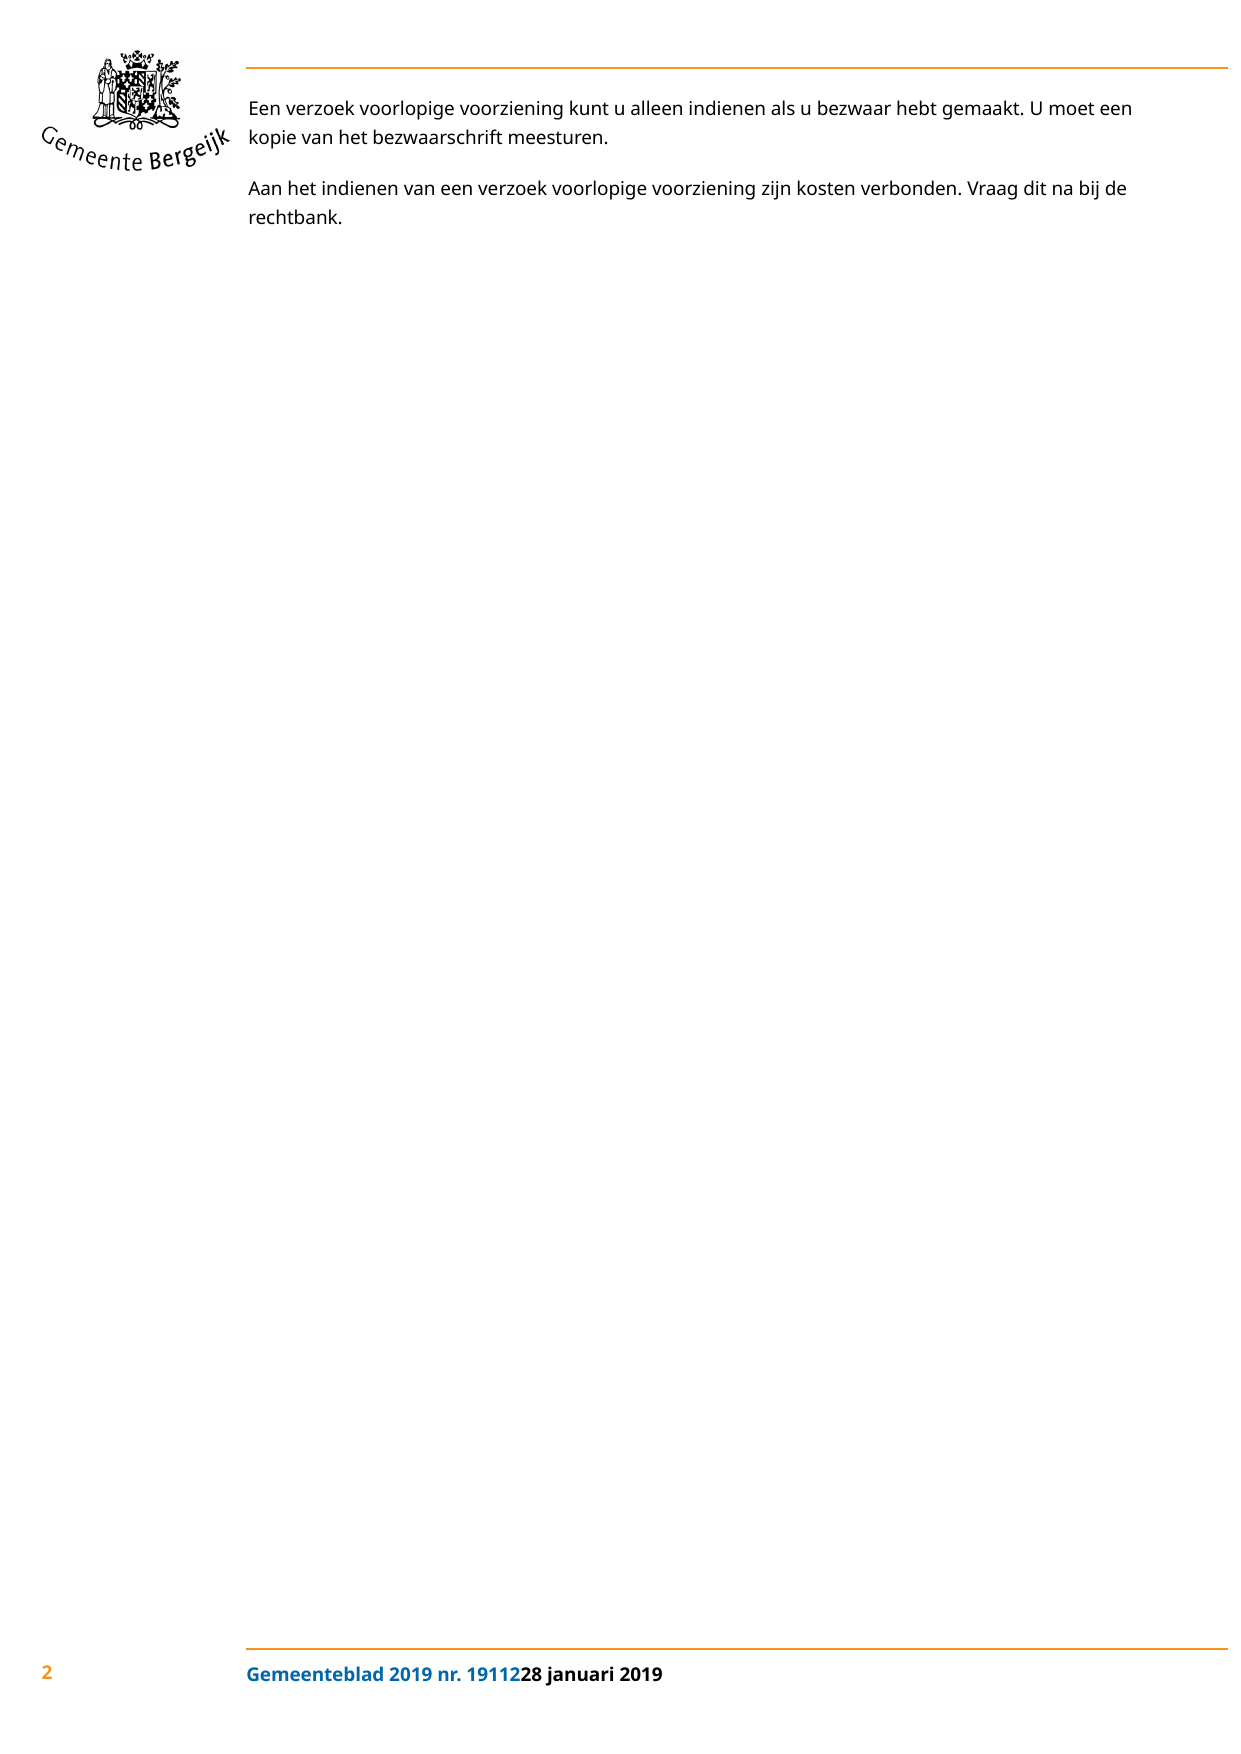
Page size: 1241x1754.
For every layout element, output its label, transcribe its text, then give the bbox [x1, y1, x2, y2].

picture [41, 47, 231, 172]
text Een verzoek voorlopige voorziening kunt u alleen indienen als u bezwaar hebt gemaakt. U moet een kopie van het bezwaarschrift meesturen. [248, 95, 1152, 150]
text Aan het indienen van een verzoek voorlopige voorziening zijn kosten verbonden. Vraag dit na bij de rechtbank. [248, 175, 1152, 230]
